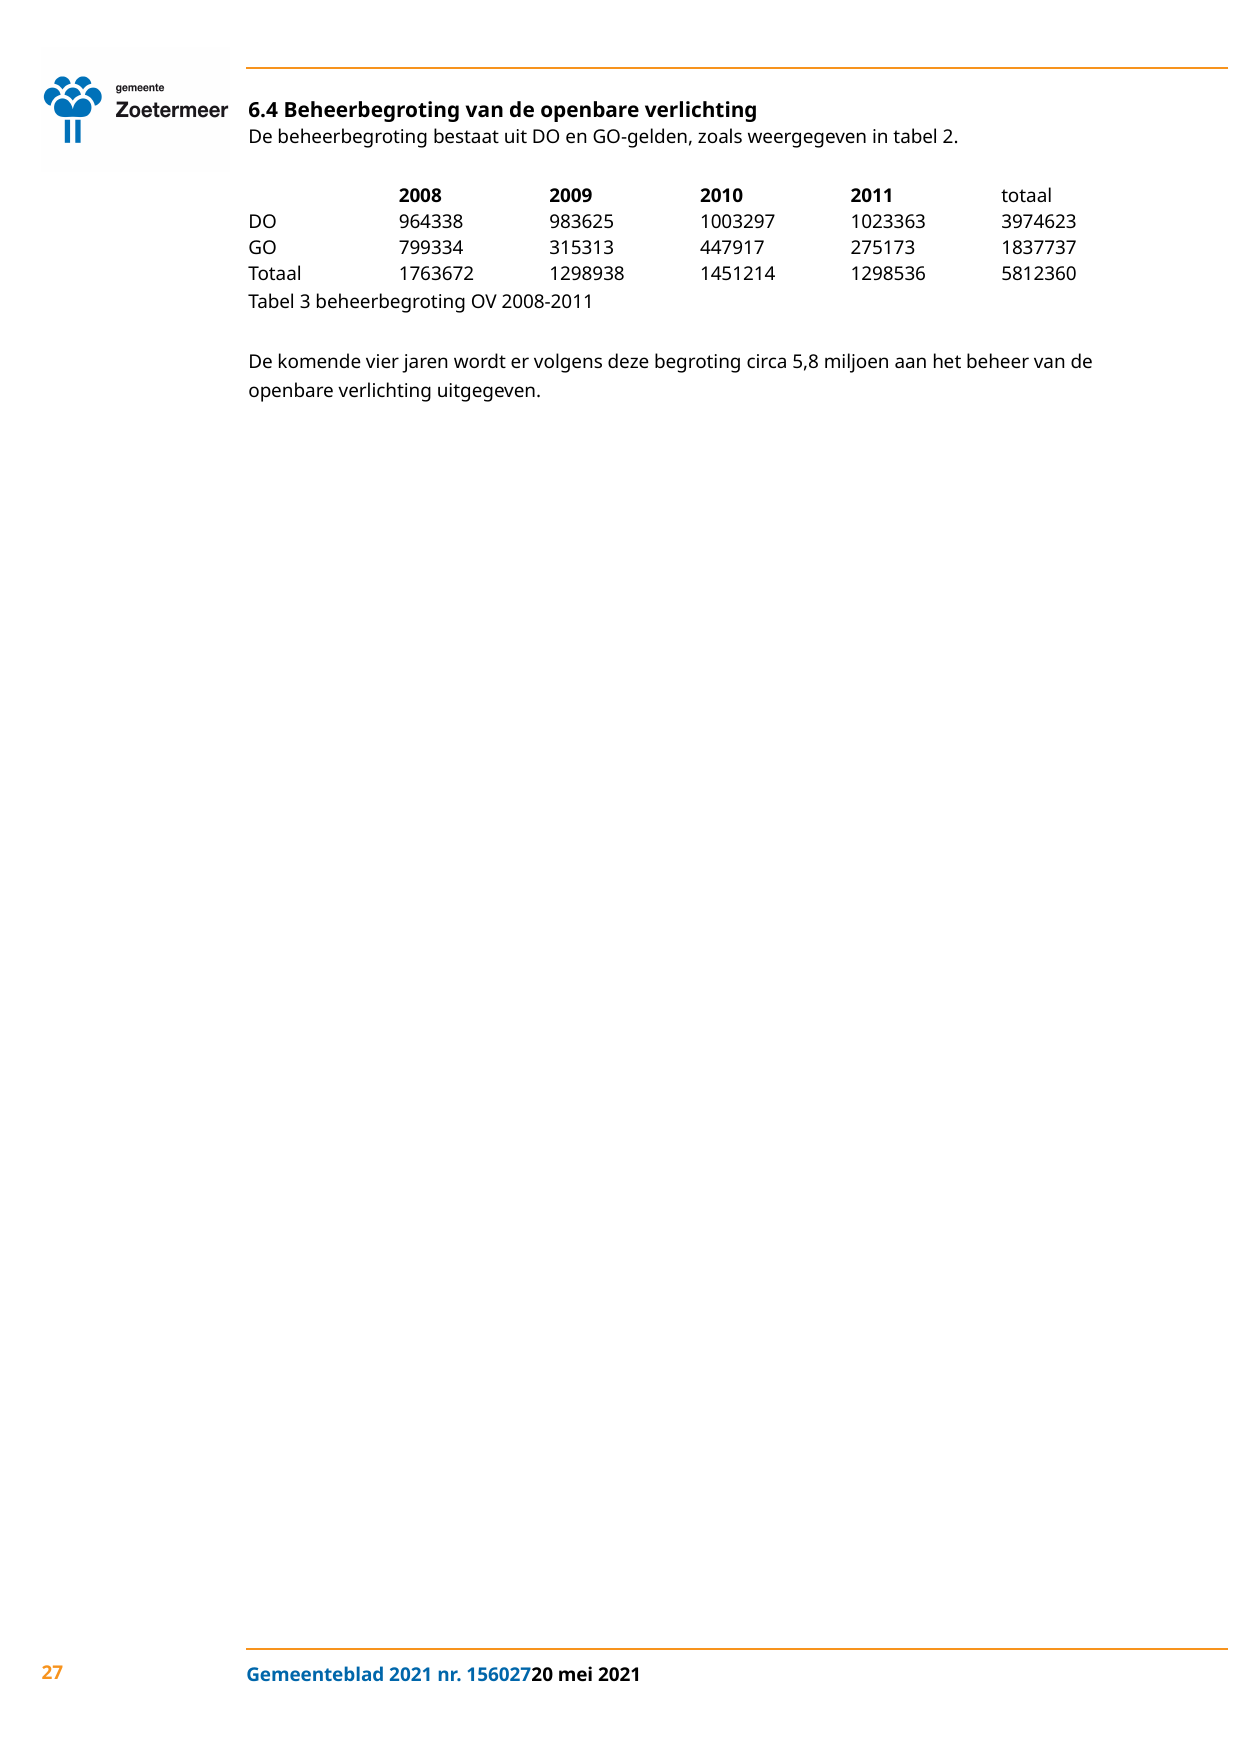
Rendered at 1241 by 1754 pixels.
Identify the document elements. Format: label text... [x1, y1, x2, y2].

table_cell 1763672 [399, 260, 549, 285]
table_cell Totaal [248, 260, 398, 285]
table_header [248, 183, 398, 208]
table_cell 315313 [549, 234, 700, 260]
table_cell 1451214 [700, 260, 850, 285]
table_cell 964338 [399, 208, 549, 234]
table_cell 1003297 [700, 208, 850, 234]
table_cell 1023363 [850, 208, 1001, 234]
table_header 2010 [700, 183, 850, 208]
table_header 2011 [850, 183, 1001, 208]
table_cell 3974623 [1001, 208, 1152, 234]
text De beheerbegroting bestaat uit DO en GO-gelden, zoals weergegeven in tabel 2. [248, 123, 1152, 149]
text 6.4 Beheerbegroting van de openbare verlichting [248, 95, 1152, 123]
table_cell 983625 [549, 208, 700, 234]
text De komende vier jaren wordt er volgens deze begroting circa 5,8 miljoen aan het beheer van de openbare verlichting uitgegeven. [248, 348, 1152, 403]
table_header 2009 [549, 183, 700, 208]
table_cell 275173 [850, 234, 1001, 260]
table_header totaal [1001, 183, 1152, 208]
table_cell 1298536 [850, 260, 1001, 285]
text Tabel 3 beheerbegroting OV 2008-2011 [248, 289, 1152, 314]
table_cell 447917 [700, 234, 850, 260]
table_cell 799334 [399, 234, 549, 260]
table_cell DO [248, 208, 398, 234]
table_cell 1298938 [549, 260, 700, 285]
picture [41, 47, 231, 172]
table_cell GO [248, 234, 398, 260]
table_cell 5812360 [1001, 260, 1152, 285]
table_cell 1837737 [1001, 234, 1152, 260]
table_header 2008 [399, 183, 549, 208]
